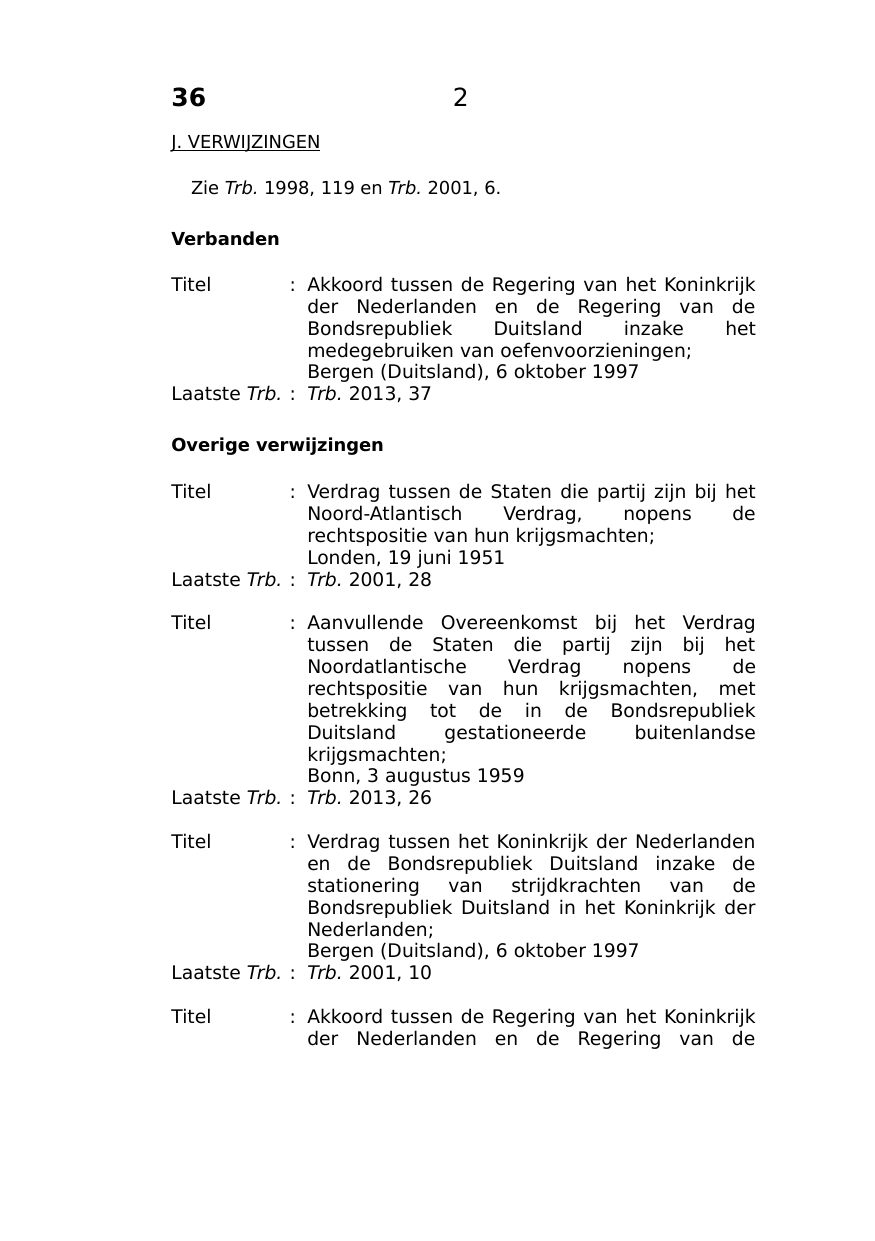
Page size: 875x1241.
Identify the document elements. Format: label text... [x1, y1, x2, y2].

table_cell Aanvullende Overeenkomst bij het Verdrag tussen de Staten die partij zijn bij het Noordatlantische Verdrag nopens de rechtspositie van hun krijgsmachten, met betrekking tot de in de Bondsrepubliek Duitsland gestationeerde buitenlandse krijgsmachten; Bonn, 3 augustus 1959 [307, 612, 756, 787]
table_cell Trb. 2013, 37 [307, 384, 756, 405]
table_header Titel [171, 274, 289, 383]
table_cell Laatste Trb. [171, 962, 289, 984]
table_cell : [289, 612, 307, 787]
table_cell Laatste Trb. [171, 787, 289, 809]
table_cell : [289, 962, 307, 984]
table_header Akkoord tussen de Regering van het Koninkrijk der Nederlanden en de Regering van de Bondsrepubliek Duitsland inzake het medegebruiken van oefenvoorzieningen; Bergen (Duitsland), 6 oktober 1997 [307, 274, 756, 383]
table_cell : [289, 384, 307, 405]
table_cell Verdrag tussen het Koninkrijk der Nederlanden en de Bondsrepubliek Duitsland inzake de stationering van strijdkrachten van de Bondsrepubliek Duitsland in het Koninkrijk der Nederlanden; Bergen (Duitsland), 6 oktober 1997 [307, 831, 756, 962]
table_cell Laatste Trb. [171, 569, 289, 590]
table_header : [289, 274, 307, 383]
subtitle Overige verwijzingen [171, 435, 756, 456]
table_cell Titel [171, 831, 289, 962]
table_cell : [289, 1006, 307, 1050]
table_cell : [289, 569, 307, 590]
table_cell [307, 809, 756, 831]
subtitle Verbanden [171, 228, 756, 249]
table_cell Titel [171, 612, 289, 787]
table_header : [289, 481, 307, 568]
table_cell : [289, 787, 307, 809]
table_cell [171, 590, 289, 612]
table_cell Akkoord tussen de Regering van het Koninkrijk der Nederlanden en de Regering van de [307, 1006, 756, 1050]
table_cell [289, 984, 307, 1006]
table_cell Trb. 2001, 10 [307, 962, 756, 984]
subtitle J. VERWIJZINGEN [171, 132, 756, 153]
table_cell Laatste Trb. [171, 384, 289, 405]
table_header Verdrag tussen de Staten die partij zijn bij het Noord-Atlantisch Verdrag, nopens de rechtspositie van hun krijgsmachten; Londen, 19 juni 1951 [307, 481, 756, 568]
table_cell [171, 809, 289, 831]
table_cell [171, 984, 289, 1006]
table_cell Trb. 2013, 26 [307, 787, 756, 809]
text Zie Trb. 1998, 119 en Trb. 2001, 6. [171, 178, 756, 198]
table_cell [307, 590, 756, 612]
table_cell : [289, 831, 307, 962]
table_cell [307, 984, 756, 1006]
table_cell Titel [171, 1006, 289, 1050]
table_cell [289, 590, 307, 612]
table_cell [289, 809, 307, 831]
table_header Titel [171, 481, 289, 568]
table_cell Trb. 2001, 28 [307, 569, 756, 590]
